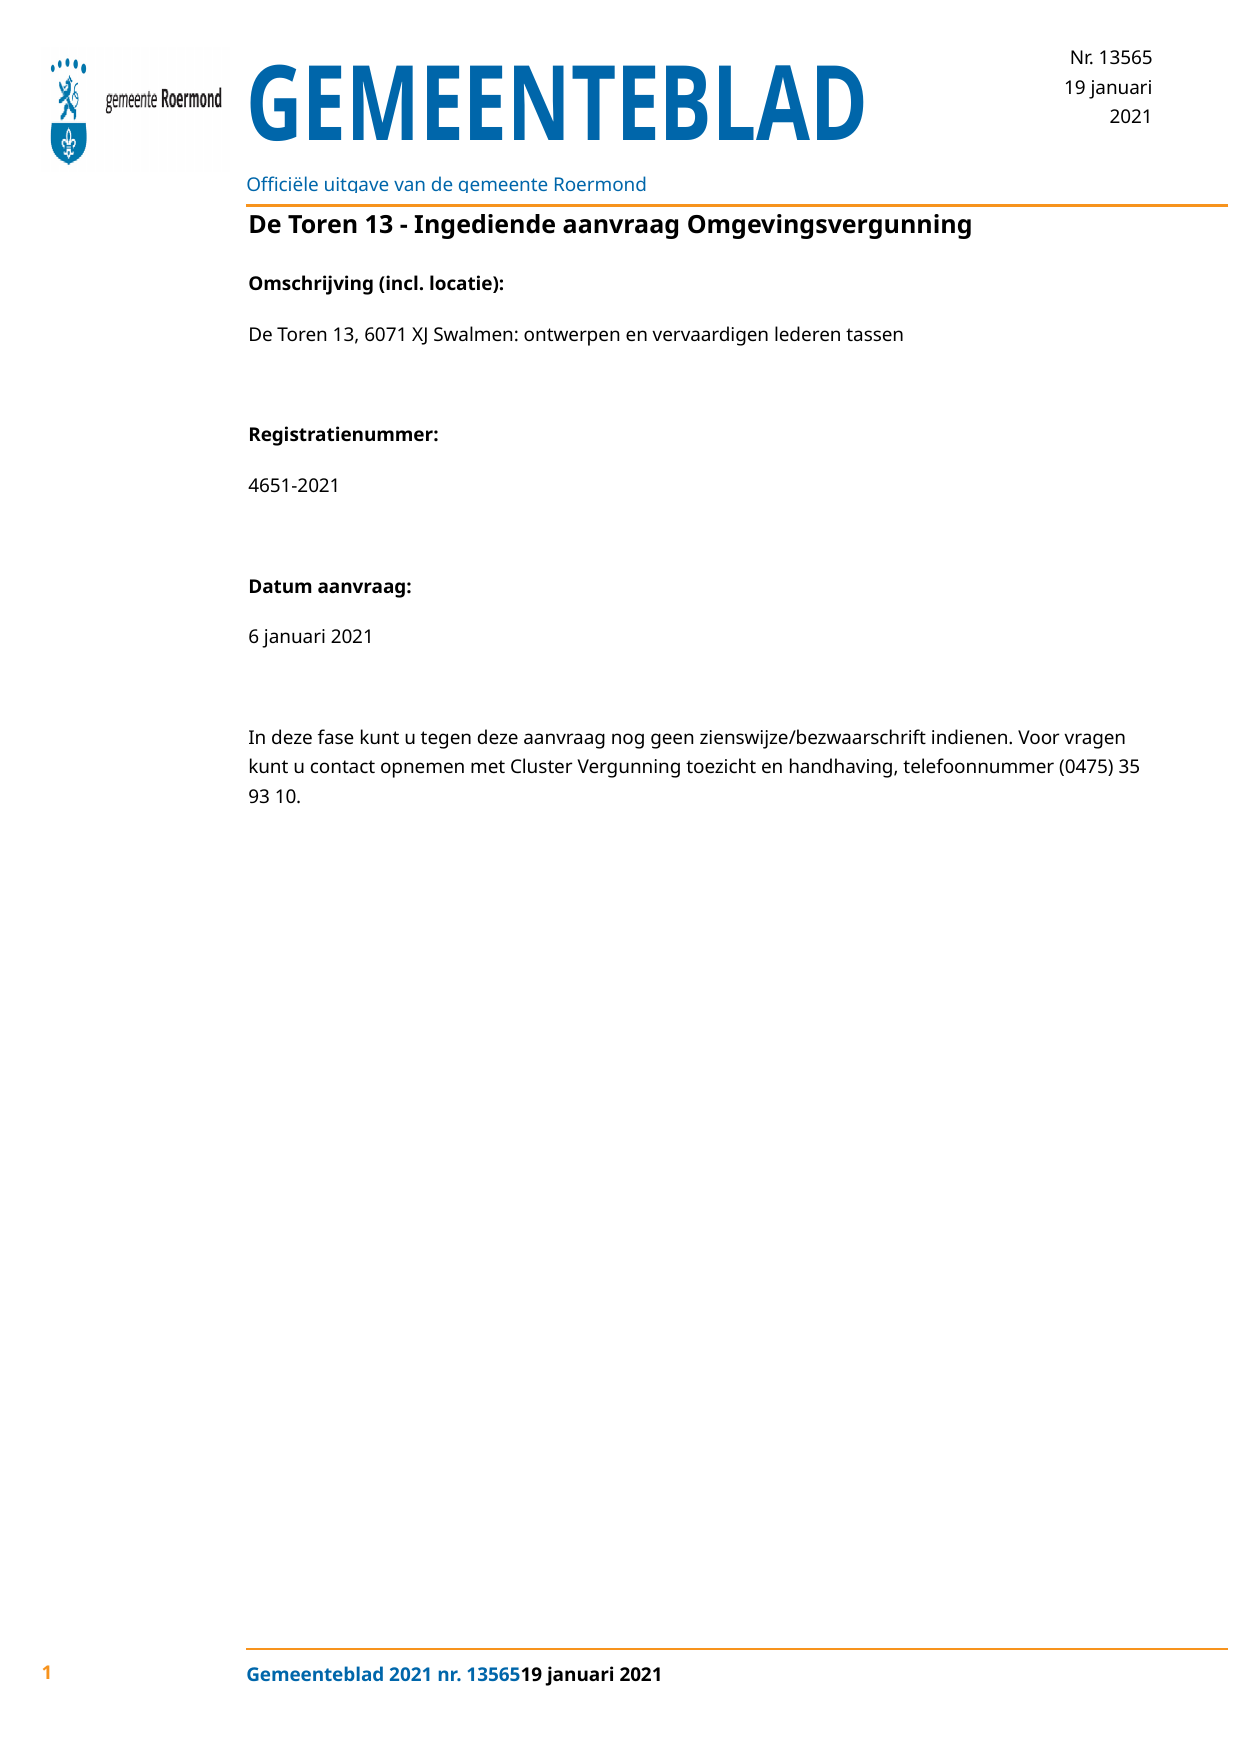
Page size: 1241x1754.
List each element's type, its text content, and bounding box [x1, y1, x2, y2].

text De Toren 13 - Ingediende aanvraag Omgevingsvergunning [248, 207, 1152, 241]
text 6 januari 2021 [248, 623, 1152, 649]
text Omschrijving (incl. locatie): [248, 270, 1152, 296]
text Datum aanvraag: [248, 573, 1152, 598]
text 4651-2021 [248, 472, 1152, 498]
text Registratienummer: [248, 422, 1152, 447]
text In deze fase kunt u tegen deze aanvraag nog geen zienswijze/bezwaarschrift indienen. Voor vragen kunt u contact opnemen met Cluster Vergunning toezicht en handhaving, telefoonnummer (0475) 35 93 10. [248, 724, 1152, 809]
text De Toren 13, 6071 XJ Swalmen: ontwerpen en vervaardigen lederen tassen [248, 321, 1152, 346]
picture [41, 47, 231, 172]
